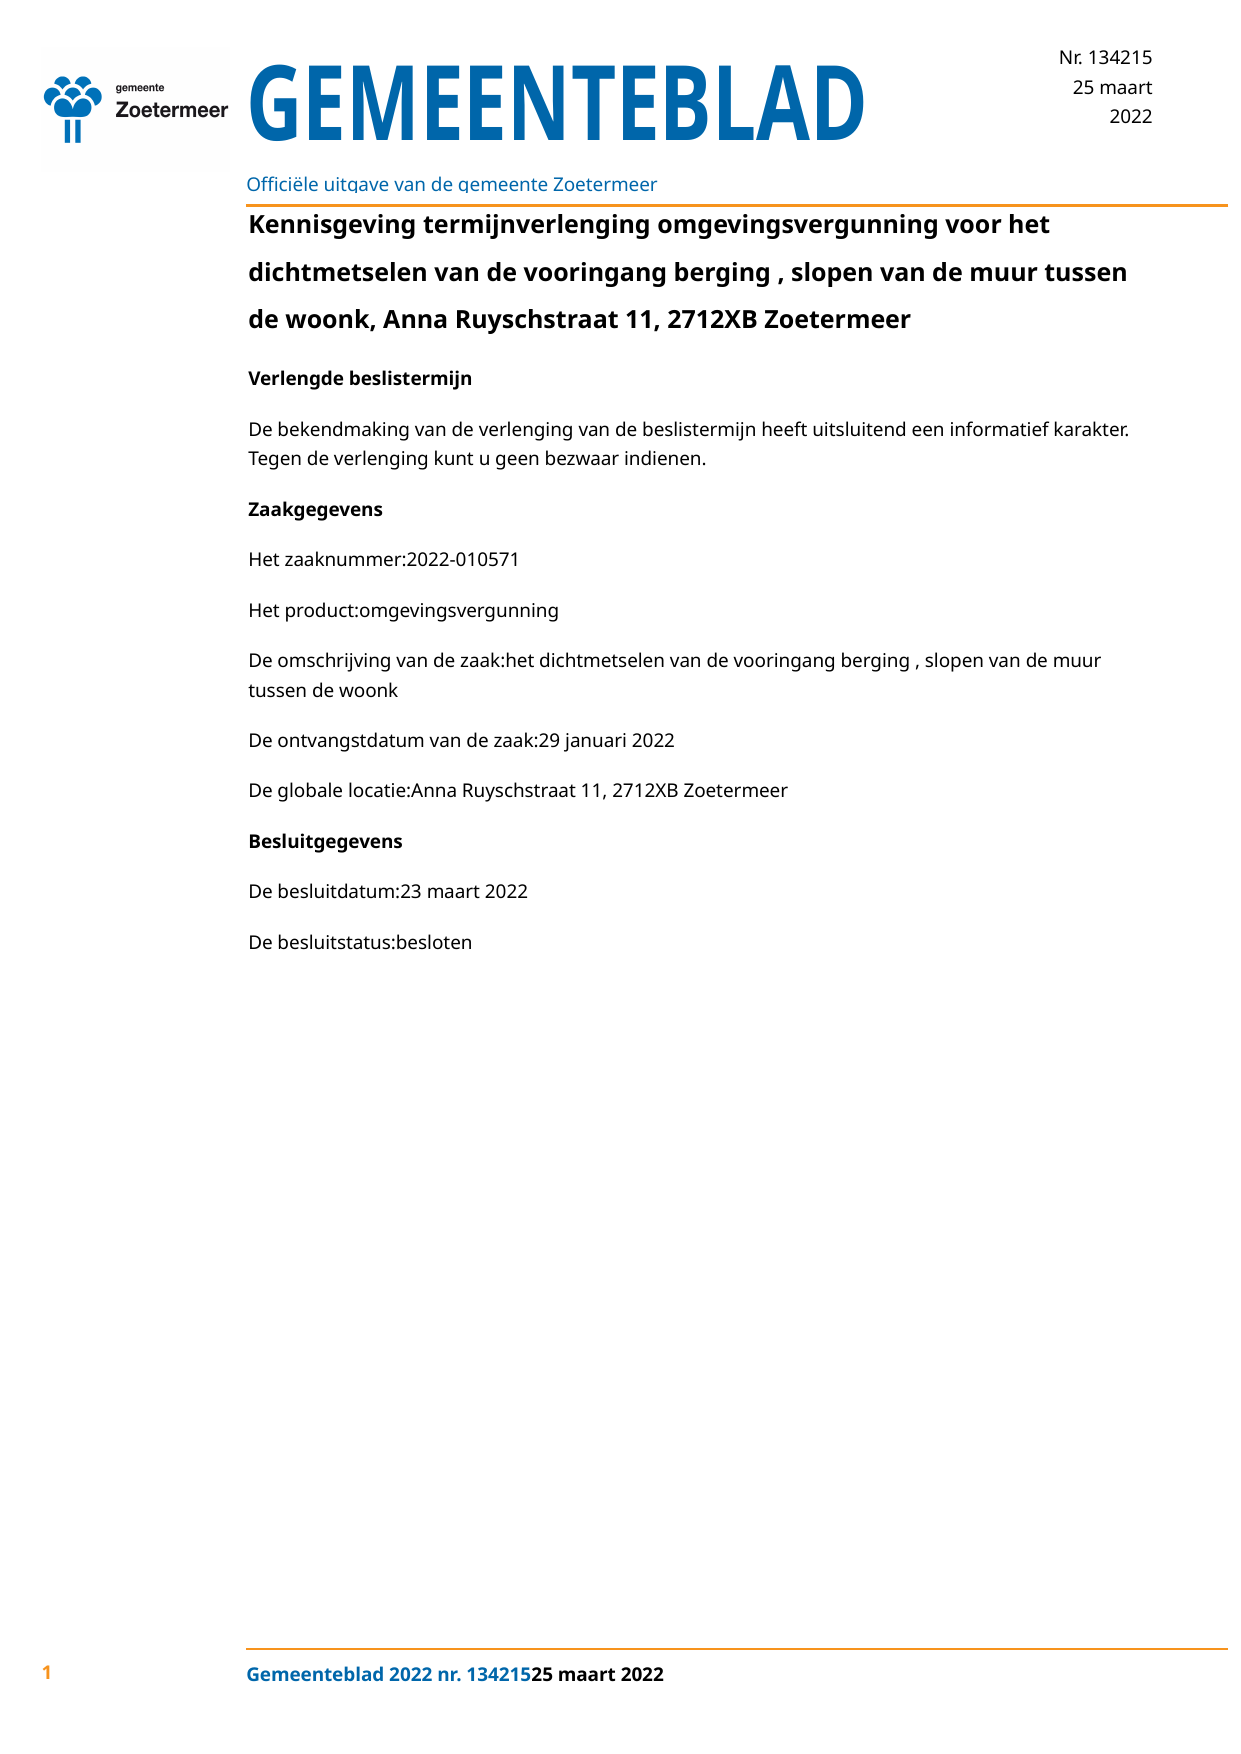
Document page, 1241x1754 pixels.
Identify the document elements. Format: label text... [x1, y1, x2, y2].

text De bekendmaking van de verlenging van de beslistermijn heeft uitsluitend een informatief karakter. Tegen de verlenging kunt u geen bezwaar indienen. [248, 416, 1152, 471]
text Het product:omgevingsvergunning [248, 597, 1152, 622]
picture [41, 47, 231, 172]
text Het zaaknummer:2022-010571 [248, 546, 1152, 572]
text De ontvangstdatum van de zaak:29 januari 2022 [248, 727, 1152, 753]
text De besluitstatus:besloten [248, 929, 1152, 954]
text Besluitgegevens [248, 828, 1152, 854]
text De omschrijving van de zaak:het dichtmetselen van de vooringang berging , slopen van de muur tussen de woonk [248, 647, 1152, 702]
text De globale locatie:Anna Ruyschstraat 11, 2712XB Zoetermeer [248, 778, 1152, 803]
text Kennisgeving termijnverlenging omgevingsvergunning voor het dichtmetselen van de vooringang berging , slopen van de muur tussen de woonk, Anna Ruyschstraat 11, 2712XB Zoetermeer [248, 207, 1152, 336]
text Verlengde beslistermijn [248, 366, 1152, 391]
text De besluitdatum:23 maart 2022 [248, 878, 1152, 904]
text Zaakgegevens [248, 496, 1152, 522]
